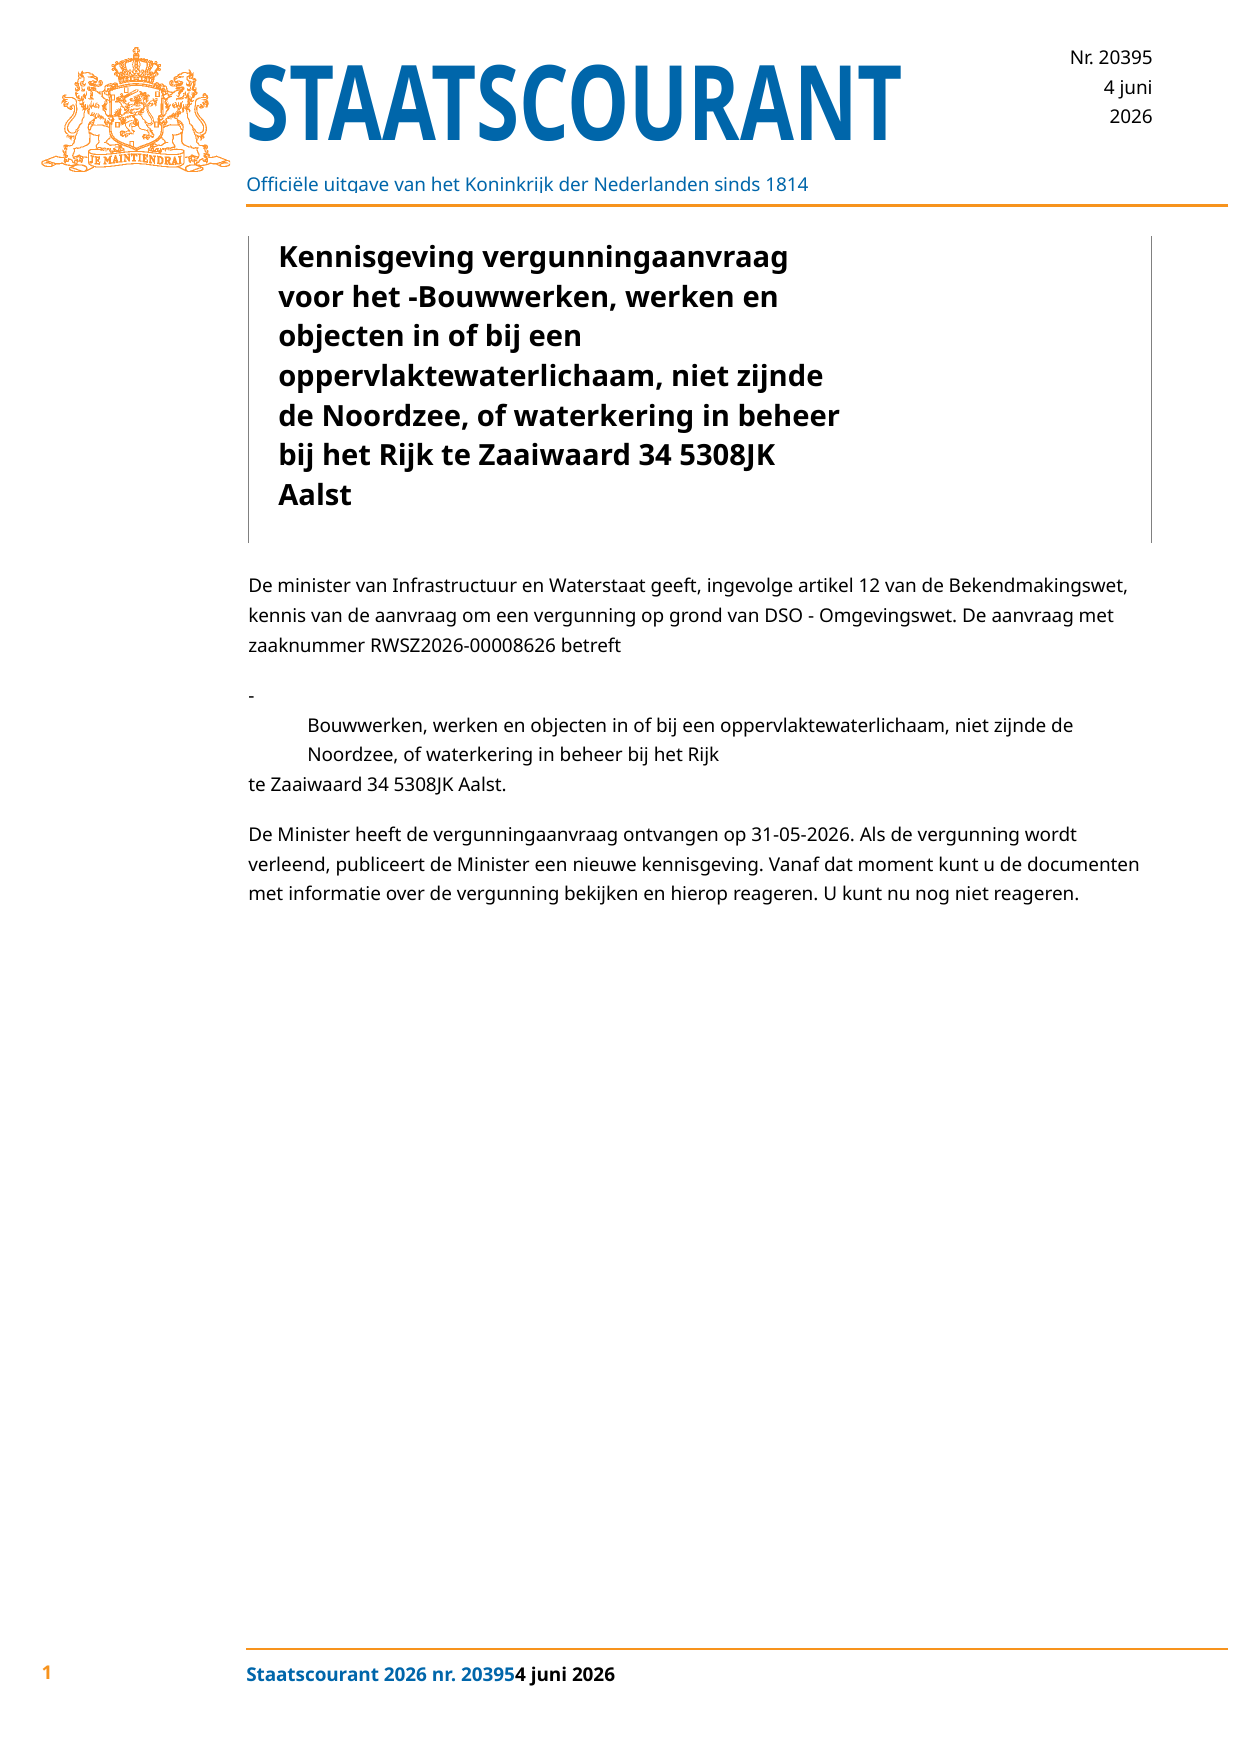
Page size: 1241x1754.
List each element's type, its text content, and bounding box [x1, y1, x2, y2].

table_header [850, 236, 912, 413]
picture [912, 236, 1090, 414]
list Bouwwerken, werken en objecten in of bij een oppervlaktewaterlichaam, niet zijnde de Noordzee, of waterkering in beheer bij het Rijk [248, 712, 1152, 767]
text te Zaaiwaard 34 5308JK Aalst. [248, 771, 1152, 797]
text De Minister heeft de vergunningaanvraag ontvangen op 31-05-2026. Als de vergunning wordt verleend, publiceert de Minister een nieuwe kennisgeving. Vanaf dat moment kunt u de documenten met informatie over de vergunning bekijken en hierop reageren. U kunt nu nog niet reageren. [248, 821, 1152, 906]
text De minister van Infrastructuur en Waterstaat geeft, ingevolge artikel 12 van de Bekendmakingswet, kennis van de aanvraag om een vergunning op grond van DSO - Omgevingswet. De aanvraag met zaaknummer RWSZ2026-00008626 betreft [248, 573, 1152, 658]
table_header Kennisgeving vergunningaanvraag voor het -Bouwwerken, werken en objecten in of bij een oppervlaktewaterlichaam, niet zijnde de Noordzee, of waterkering in beheer bij het Rijk te Zaaiwaard 34 5308JK Aalst [249, 236, 850, 543]
picture [41, 47, 231, 172]
table_header [1090, 236, 1151, 413]
table_header [850, 414, 1151, 543]
